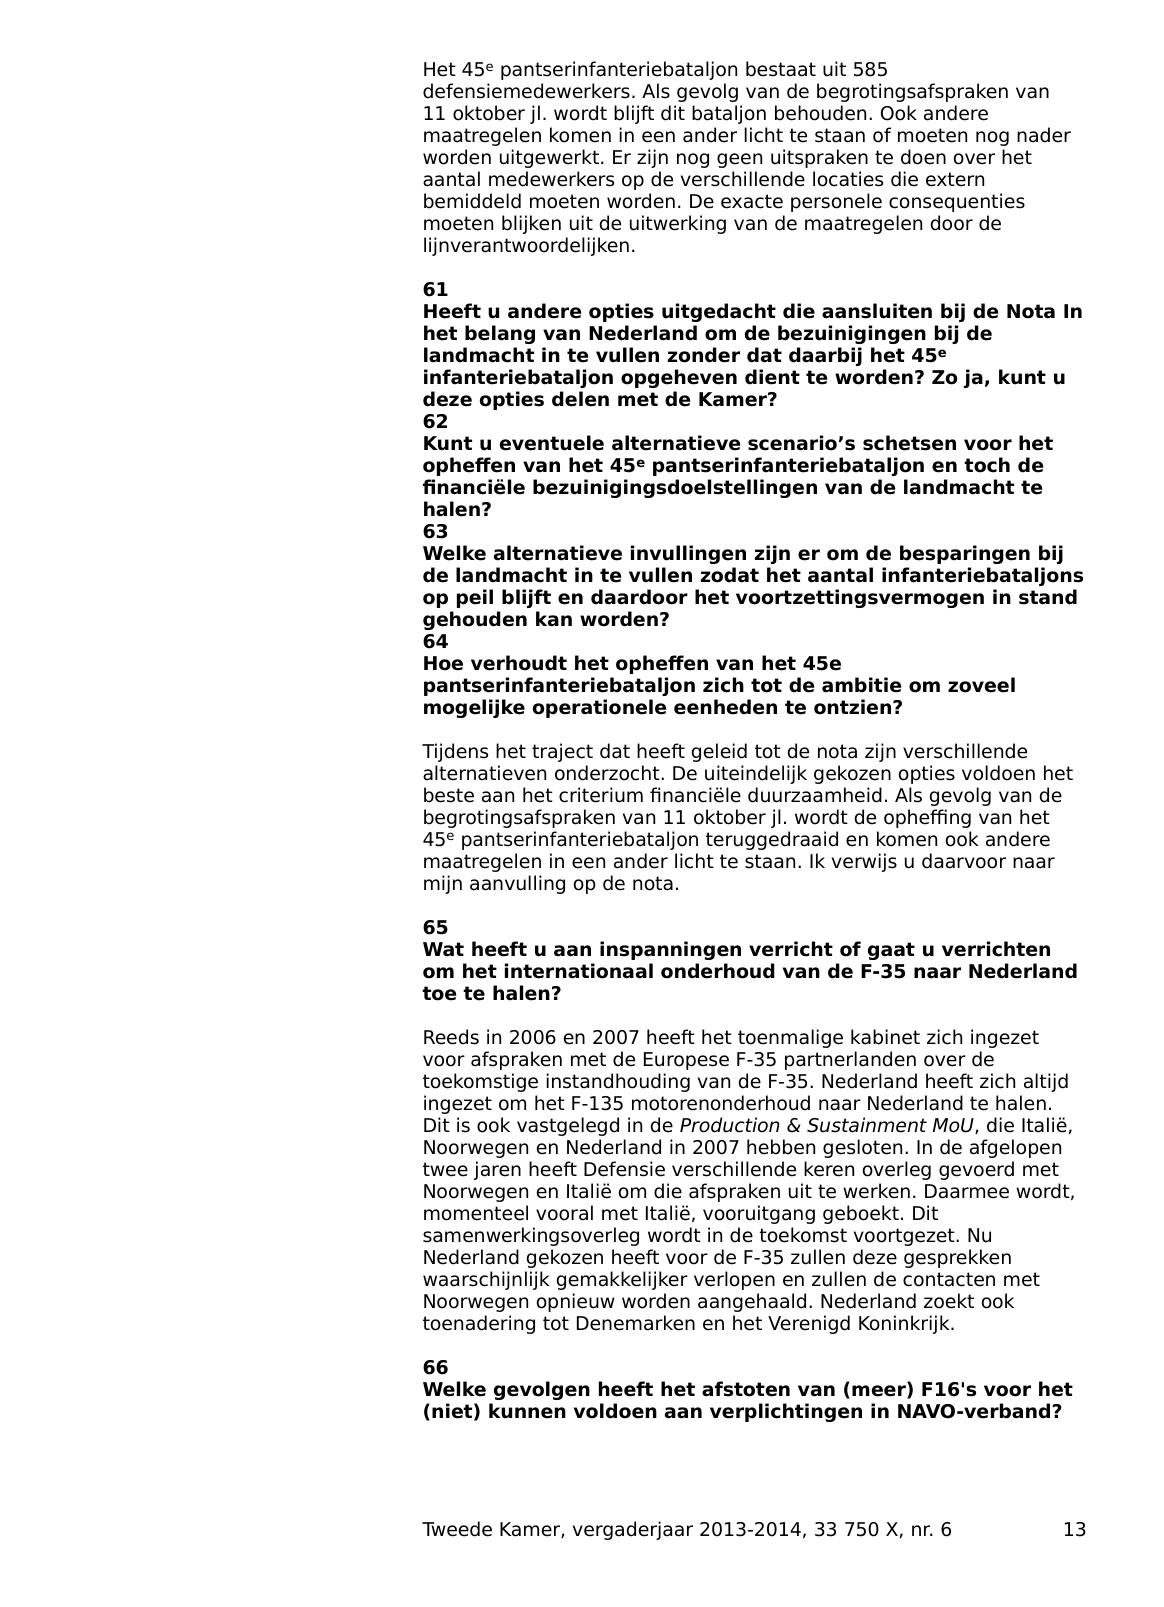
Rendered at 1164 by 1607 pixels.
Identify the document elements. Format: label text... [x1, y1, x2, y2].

text 66 [422, 1357, 1087, 1379]
text Welke gevolgen heeft het afstoten van (meer) F16's voor het (niet) kunnen voldoen aan verplichtingen in NAVO-verband? [422, 1379, 1087, 1423]
text Tijdens het traject dat heeft geleid tot de nota zijn verschillende alternatieven onderzocht. De uiteindelijk gekozen opties voldoen het beste aan het criterium financiële duurzaamheid. Als gevolg van de begrotingsafspraken van 11 oktober jl. wordt de opheffing van het 45e pantserinfanteriebataljon teruggedraaid en komen ook andere maatregelen in een ander licht te staan. Ik verwijs u daarvoor naar mijn aanvulling op de nota. [422, 741, 1087, 895]
text Welke alternatieve invullingen zijn er om de besparingen bij de landmacht in te vullen zodat het aantal infanteriebataljons op peil blijft en daardoor het voortzettingsvermogen in stand gehouden kan worden? [422, 543, 1087, 631]
text Kunt u eventuele alternatieve scenario’s schetsen voor het opheffen van het 45e pantserinfanteriebataljon en toch de financiële bezuinigingsdoelstellingen van de landmacht te halen? [422, 433, 1087, 521]
text Wat heeft u aan inspanningen verricht of gaat u verrichten om het internationaal onderhoud van de F-35 naar Nederland toe te halen? [422, 939, 1087, 1005]
text 65 [422, 917, 1087, 939]
text Hoe verhoudt het opheffen van het 45e pantserinfanteriebataljon zich tot de ambitie om zoveel mogelijke operationele eenheden te ontzien? [422, 653, 1087, 719]
text 61 [422, 279, 1087, 301]
text Het 45e pantserinfanteriebataljon bestaat uit 585 defensiemedewerkers. Als gevolg van de begrotingsafspraken van 11 oktober jl. wordt blijft dit bataljon behouden. Ook andere maatregelen komen in een ander licht te staan of moeten nog nader worden uitgewerkt. Er zijn nog geen uitspraken te doen over het aantal medewerkers op de verschillende locaties die extern bemiddeld moeten worden. De exacte personele consequenties moeten blijken uit de uitwerking van de maatregelen door de lijnverantwoordelijken. [422, 59, 1087, 257]
text Heeft u andere opties uitgedacht die aansluiten bij de Nota In het belang van Nederland om de bezuinigingen bij de landmacht in te vullen zonder dat daarbij het 45e infanteriebataljon opgeheven dient te worden? Zo ja, kunt u deze opties delen met de Kamer? [422, 301, 1087, 411]
text Reeds in 2006 en 2007 heeft het toenmalige kabinet zich ingezet voor afspraken met de Europese F-35 partnerlanden over de toekomstige instandhouding van de F-35. Nederland heeft zich altijd ingezet om het F-135 motorenonderhoud naar Nederland te halen. Dit is ook vastgelegd in de Production & Sustainment MoU, die Italië, Noorwegen en Nederland in 2007 hebben gesloten. In de afgelopen twee jaren heeft Defensie verschillende keren overleg gevoerd met Noorwegen en Italië om die afspraken uit te werken. Daarmee wordt, momenteel vooral met Italië, vooruitgang geboekt. Dit samenwerkingsoverleg wordt in de toekomst voortgezet. Nu Nederland gekozen heeft voor de F-35 zullen deze gesprekken waarschijnlijk gemakkelijker verlopen en zullen de contacten met Noorwegen opnieuw worden aangehaald. Nederland zoekt ook toenadering tot Denemarken en het Verenigd Koninkrijk. [422, 1027, 1087, 1335]
text 62 [422, 411, 1087, 433]
text 64 [422, 631, 1087, 653]
text 63 [422, 521, 1087, 543]
